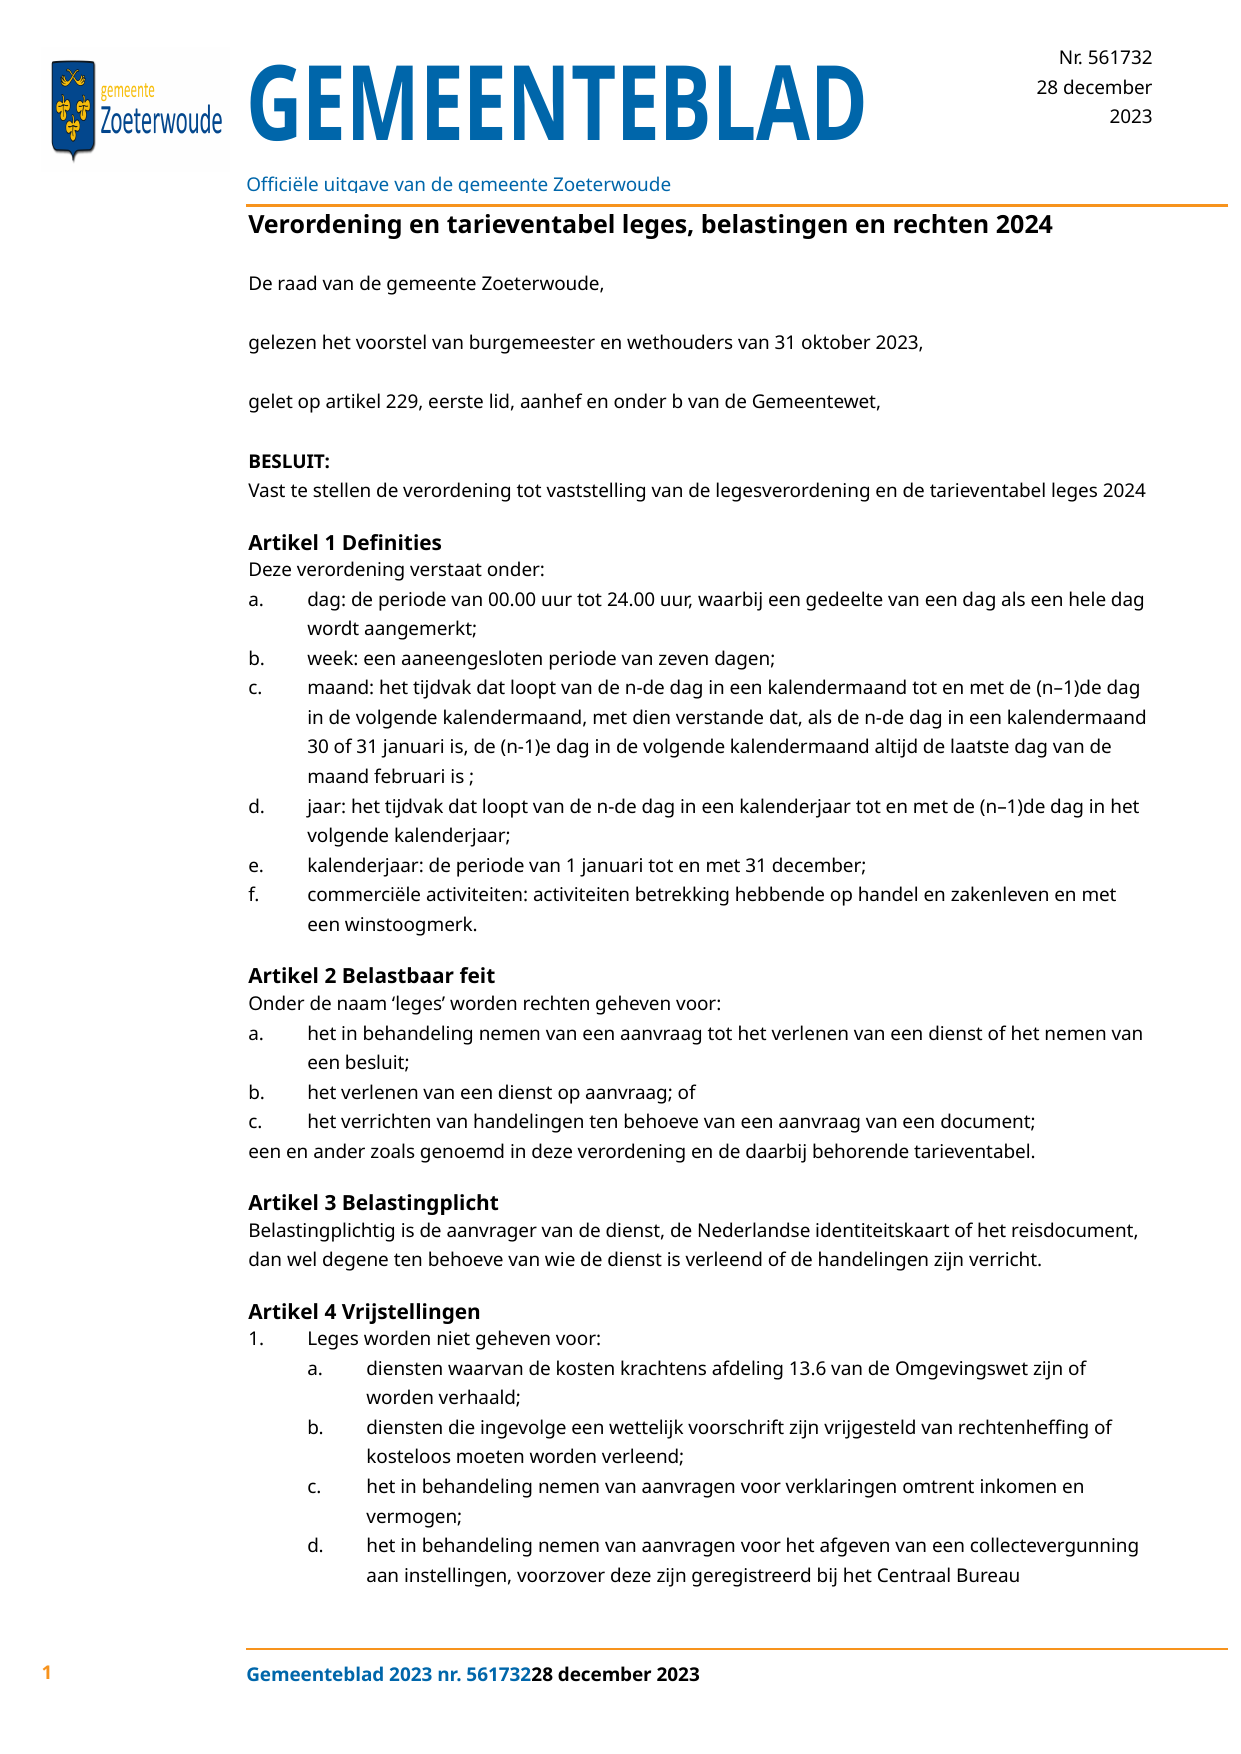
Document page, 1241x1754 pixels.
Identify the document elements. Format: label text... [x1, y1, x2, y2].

text gelezen het voorstel van burgemeester en wethouders van 31 oktober 2023, [248, 329, 1152, 355]
list het verlenen van een dienst op aanvraag; of [248, 1079, 1152, 1104]
list het in behandeling nemen van aanvragen voor het afgeven van een collectevergunning aan instellingen, voorzover deze zijn geregistreerd bij het Centraal Bureau [307, 1532, 1152, 1588]
list diensten waarvan de kosten krachtens afdeling 13.6 van de Omgevingswet zijn of worden verhaald; [307, 1355, 1152, 1410]
picture [41, 47, 231, 172]
text gelet op artikel 229, eerste lid, aanhef en onder b van de Gemeentewet, [248, 389, 1152, 414]
list jaar: het tijdvak dat loopt van de n-de dag in een kalenderjaar tot en met de (n–1)de dag in het volgende kalenderjaar; [248, 793, 1152, 848]
text De raad van de gemeente Zoeterwoude, [248, 270, 1152, 296]
text BESLUIT: [248, 448, 1152, 473]
text Vast te stellen de verordening tot vaststelling van de legesverordening en de tarieventabel leges 2024 [248, 477, 1152, 503]
text Artikel 2 Belastbaar feit [248, 962, 1152, 990]
list commerciële activiteiten: activiteiten betrekking hebbende op handel en zakenleven en met een winstoogmerk. [248, 882, 1152, 937]
list het in behandeling nemen van aanvragen voor verklaringen omtrent inkomen en vermogen; [307, 1473, 1152, 1528]
text een en ander zoals genoemd in deze verordening en de daarbij behorende tarieventabel. [248, 1138, 1152, 1164]
text Artikel 3 Belastingplicht [248, 1188, 1152, 1217]
text Artikel 4 Vrijstellingen [248, 1297, 1152, 1325]
list week: een aaneengesloten periode van zeven dagen; [248, 645, 1152, 671]
text Belastingplichtig is de aanvrager van de dienst, de Nederlandse identiteitskaart of het reisdocument, dan wel degene ten behoeve van wie de dienst is verleend of de handelingen zijn verricht. [248, 1217, 1152, 1272]
text Deze verordening verstaat onder: [248, 556, 1152, 582]
list het in behandeling nemen van een aanvraag tot het verlenen van een dienst of het nemen van een besluit; [248, 1020, 1152, 1075]
list diensten die ingevolge een wettelijk voorschrift zijn vrijgesteld van rechtenheffing of kosteloos moeten worden verleend; [307, 1414, 1152, 1469]
text Artikel 1 Definities [248, 528, 1152, 556]
list maand: het tijdvak dat loopt van de n-de dag in een kalendermaand tot en met de (n–1)de dag in de volgende kalendermaand, met dien verstande dat, als de n-de dag in een kalendermaand 30 of 31 januari is, de (n-1)e dag in de volgende kalendermaand altijd de laatste dag van de maand februari is ; [248, 674, 1152, 789]
text Onder de naam ‘leges’ worden rechten geheven voor: [248, 990, 1152, 1016]
list Leges worden niet geheven voor: [248, 1325, 1152, 1351]
text Verordening en tarieventabel leges, belastingen en rechten 2024 [248, 207, 1152, 241]
list het verrichten van handelingen ten behoeve van een aanvraag van een document; [248, 1108, 1152, 1134]
list kalenderjaar: de periode van 1 januari tot en met 31 december; [248, 852, 1152, 878]
list dag: de periode van 00.00 uur tot 24.00 uur, waarbij een gedeelte van een dag als een hele dag wordt aangemerkt; [248, 586, 1152, 641]
